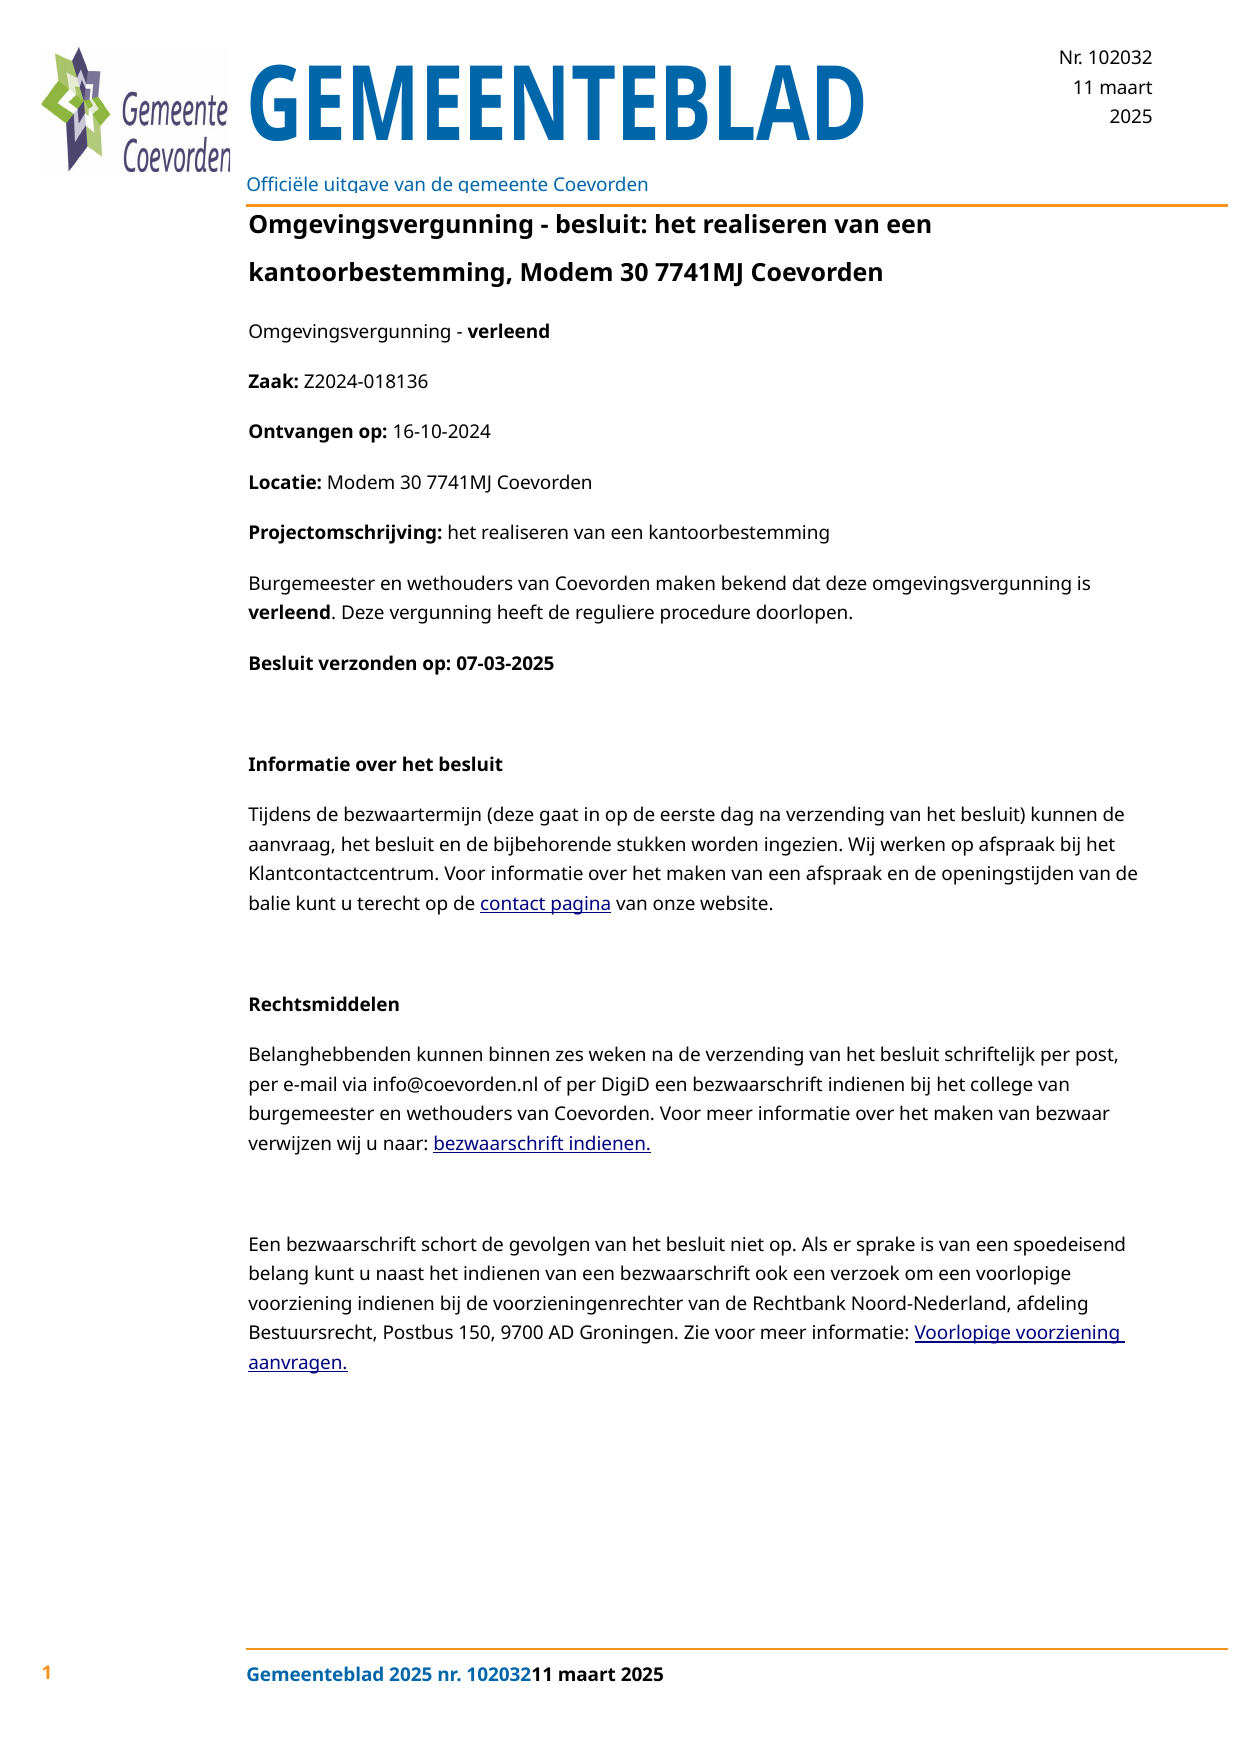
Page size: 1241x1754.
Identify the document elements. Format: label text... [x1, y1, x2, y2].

text Tijdens de bezwaartermijn (deze gaat in op de eerste dag na verzending van het besluit) kunnen de aanvraag, het besluit en de bijbehorende stukken worden ingezien. Wij werken op afspraak bij het Klantcontactcentrum. Voor informatie over het maken van een afspraak en de openingstijden van de balie kunt u terecht op de contact pagina van onze website. [248, 801, 1152, 916]
text Ontvangen op: 16-10-2024 [248, 419, 1152, 444]
text Een bezwaarschrift schort de gevolgen van het besluit niet op. Als er sprake is van een spoedeisend belang kunt u naast het indienen van een bezwaarschrift ook een verzoek om een voorlopige voorziening indienen bij de voorzieningenrechter van de Rechtbank Noord-Nederland, afdeling Bestuursrecht, Postbus 150, 9700 AD Groningen. Zie voor meer informatie: Voorlopige voorziening aanvragen. [248, 1231, 1152, 1375]
picture [41, 47, 231, 172]
text Rechtsmiddelen [248, 991, 1152, 1017]
text Locatie: Modem 30 7741MJ Coevorden [248, 469, 1152, 495]
text Informatie over het besluit [248, 751, 1152, 777]
text Burgemeester en wethouders van Coevorden maken bekend dat deze omgevingsvergunning is verleend. Deze vergunning heeft de reguliere procedure doorlopen. [248, 570, 1152, 625]
text Omgevingsvergunning - verleend [248, 318, 1152, 344]
text Projectomschrijving: het realiseren van een kantoorbestemming [248, 519, 1152, 545]
text Omgevingsvergunning - besluit: het realiseren van een kantoorbestemming, Modem 30 7741MJ Coevorden [248, 207, 1152, 288]
text Zaak: Z2024-018136 [248, 368, 1152, 394]
text Besluit verzonden op: 07-03-2025 [248, 650, 1152, 676]
text Belanghebbenden kunnen binnen zes weken na de verzending van het besluit schriftelijk per post, per e-mail via info@coevorden.nl of per DigiD een bezwaarschrift indienen bij het college van burgemeester en wethouders van Coevorden. Voor meer informatie over het maken van bezwaar verwijzen wij u naar: bezwaarschrift indienen. [248, 1041, 1152, 1156]
